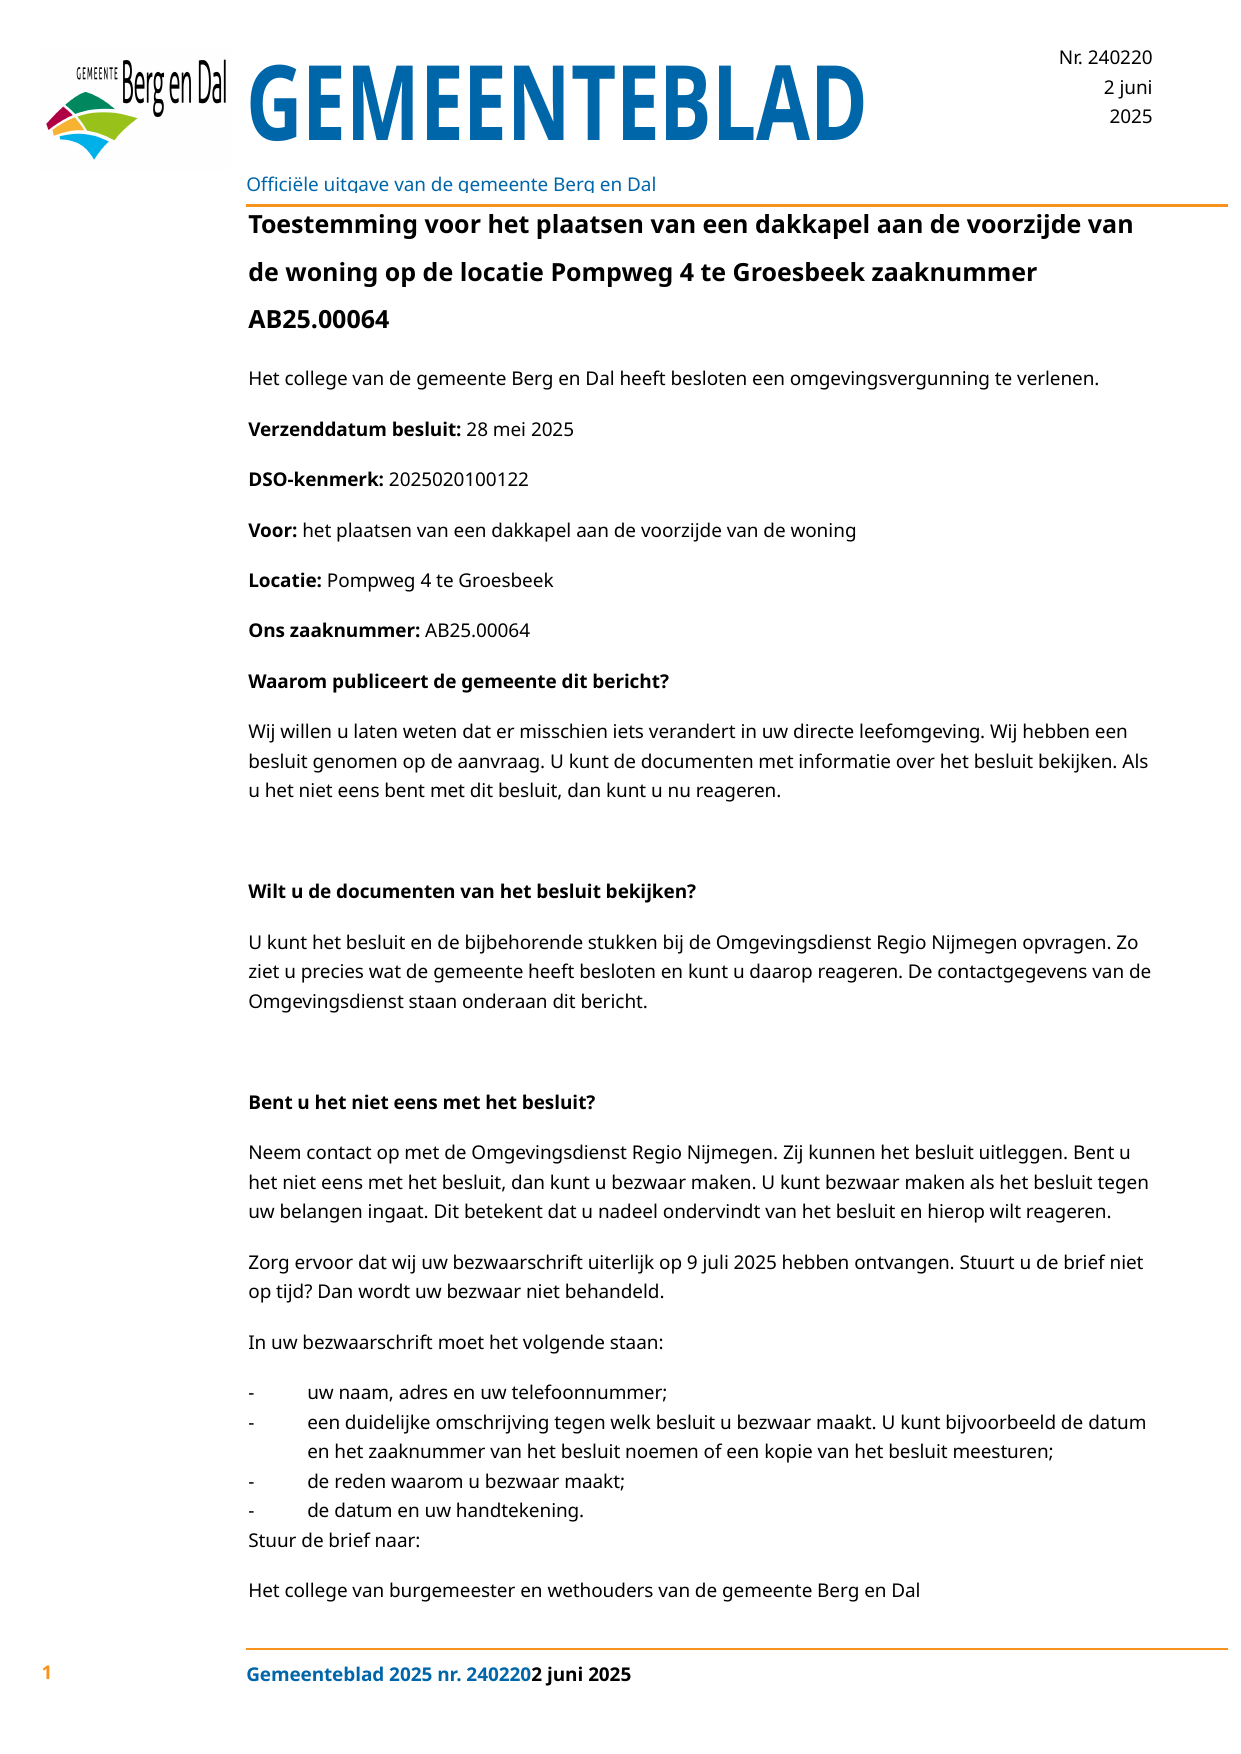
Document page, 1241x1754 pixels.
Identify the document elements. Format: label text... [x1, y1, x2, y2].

text DSO-kenmerk: 2025020100122 [248, 466, 1152, 492]
text Locatie: Pompweg 4 te Groesbeek [248, 567, 1152, 593]
text In uw bezwaarschrift moet het volgende staan: [248, 1329, 1152, 1354]
text Verzenddatum besluit: 28 mei 2025 [248, 416, 1152, 442]
text Waarom publiceert de gemeente dit bericht? [248, 668, 1152, 694]
text Voor: het plaatsen van een dakkapel aan de voorzijde van de woning [248, 517, 1152, 542]
text Ons zaaknummer: AB25.00064 [248, 618, 1152, 643]
text U kunt het besluit en de bijbehorende stukken bij de Omgevingsdienst Regio Nijmegen opvragen. Zo ziet u precies wat de gemeente heeft besloten en kunt u daarop reageren. De contactgegevens van de Omgevingsdienst staan onderaan dit bericht. [248, 929, 1152, 1014]
text Toestemming voor het plaatsen van een dakkapel aan de voorzijde van de woning op de locatie Pompweg 4 te Groesbeek zaaknummer AB25.00064 [248, 207, 1152, 336]
text Stuur de brief naar: [248, 1527, 1152, 1553]
text Bent u het niet eens met het besluit? [248, 1089, 1152, 1114]
list uw naam, adres en uw telefoonnummer; [248, 1379, 1152, 1405]
text Het college van burgemeester en wethouders van de gemeente Berg en Dal [248, 1578, 1152, 1603]
list een duidelijke omschrijving tegen welk besluit u bezwaar maakt. U kunt bijvoorbeeld de datum en het zaaknummer van het besluit noemen of een kopie van het besluit meesturen; [248, 1409, 1152, 1464]
text Het college van de gemeente Berg en Dal heeft besloten een omgevingsvergunning te verlenen. [248, 366, 1152, 391]
text Neem contact op met de Omgevingsdienst Regio Nijmegen. Zij kunnen het besluit uitleggen. Bent u het niet eens met het besluit, dan kunt u bezwaar maken. U kunt bezwaar maken als het besluit tegen uw belangen ingaat. Dit betekent dat u nadeel ondervindt van het besluit en hierop wilt reageren. [248, 1139, 1152, 1224]
text Zorg ervoor dat wij uw bezwaarschrift uiterlijk op 9 juli 2025 hebben ontvangen. Stuurt u de brief niet op tijd? Dan wordt uw bezwaar niet behandeld. [248, 1249, 1152, 1304]
picture [41, 47, 231, 172]
text Wilt u de documenten van het besluit bekijken? [248, 878, 1152, 904]
list de datum en uw handtekening. [248, 1498, 1152, 1523]
text Wij willen u laten weten dat er misschien iets verandert in uw directe leefomgeving. Wij hebben een besluit genomen op de aanvraag. U kunt de documenten met informatie over het besluit bekijken. Als u het niet eens bent met dit besluit, dan kunt u nu reageren. [248, 718, 1152, 803]
list de reden waarom u bezwaar maakt; [248, 1468, 1152, 1494]
